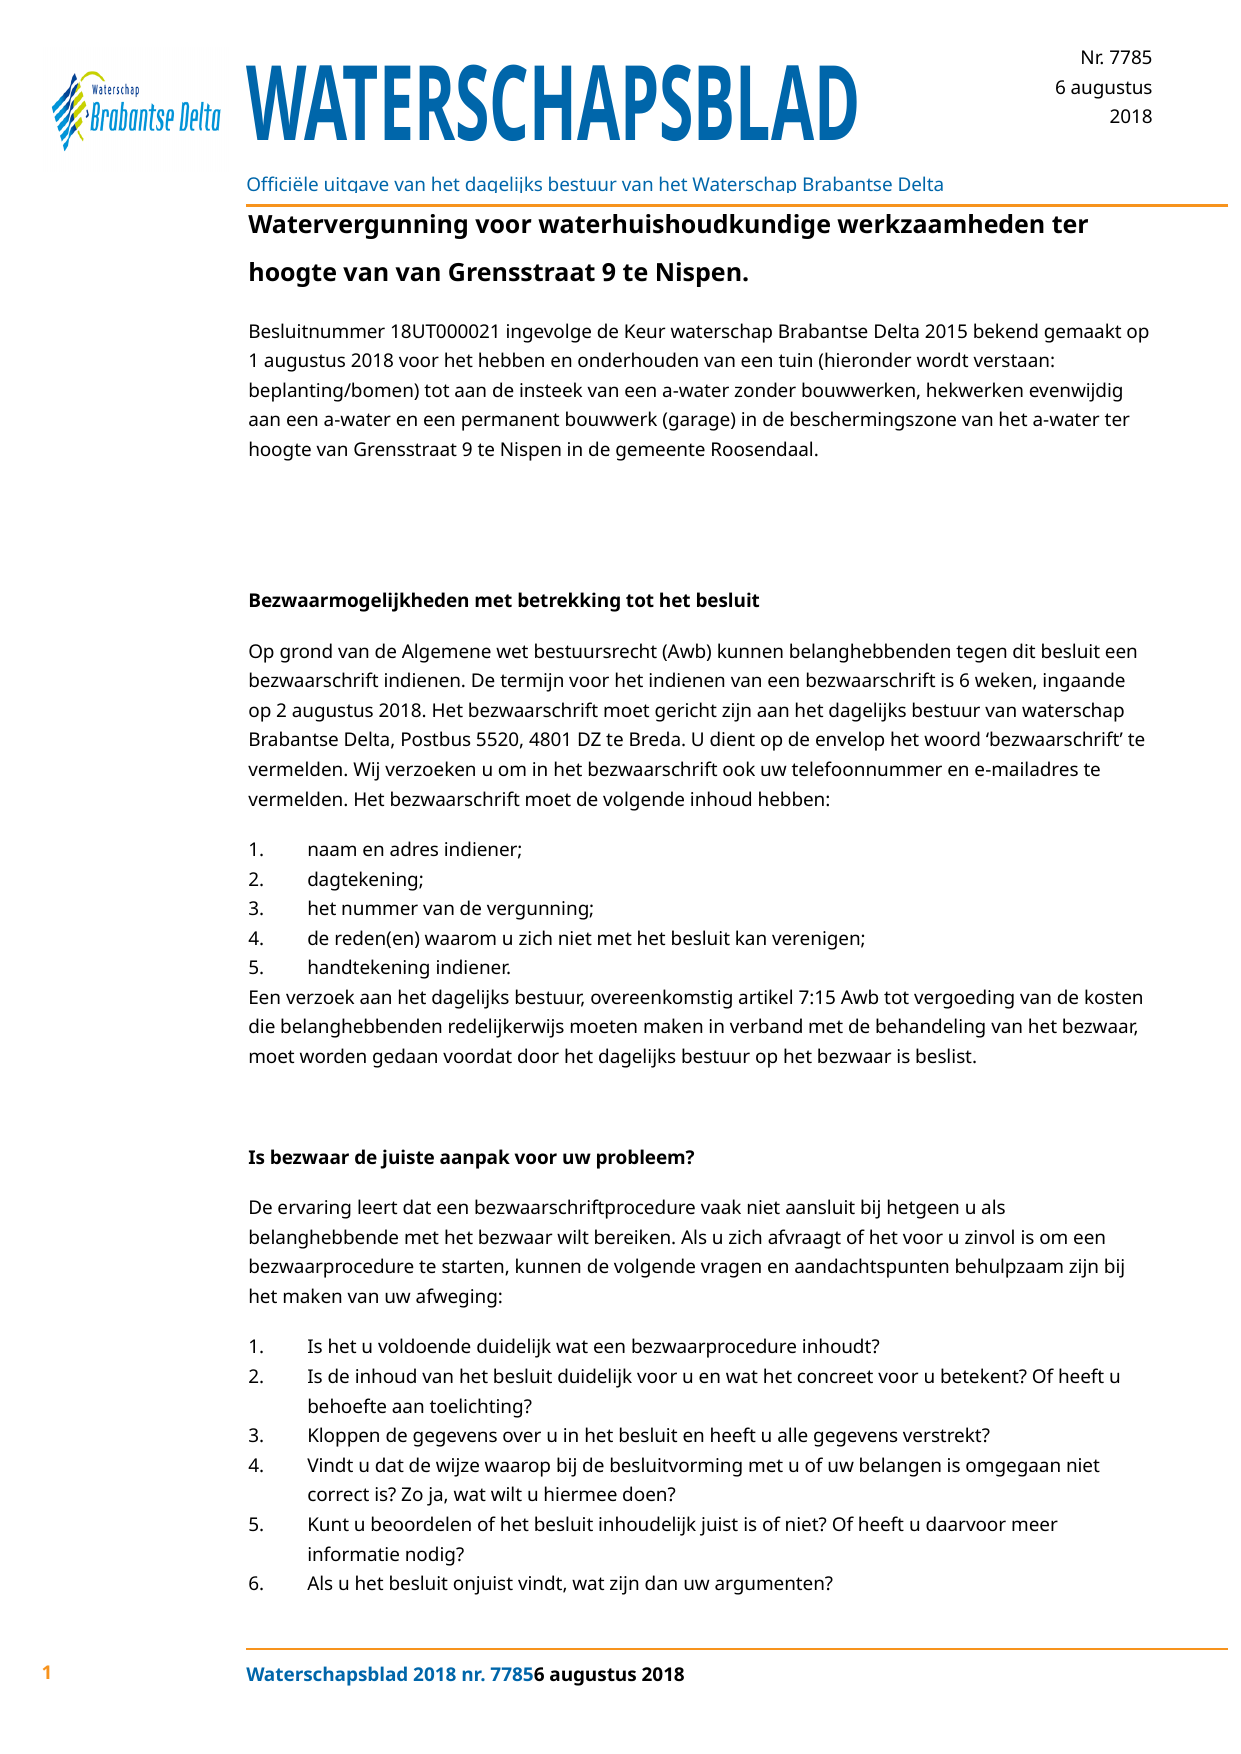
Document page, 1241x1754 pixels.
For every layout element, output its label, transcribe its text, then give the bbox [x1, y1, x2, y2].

text Bezwaarmogelijkheden met betrekking tot het besluit [248, 587, 1152, 613]
list Is de inhoud van het besluit duidelijk voor u en wat het concreet voor u betekent? Of heeft u behoefte aan toelichting? [248, 1363, 1152, 1419]
list het nummer van de vergunning; [248, 895, 1152, 921]
list Is het u voldoende duidelijk wat een bezwaarprocedure inhoudt? [248, 1334, 1152, 1359]
text Besluitnummer 18UT000021 ingevolge de Keur waterschap Brabantse Delta 2015 bekend gemaakt op 1 augustus 2018 voor het hebben en onderhouden van een tuin (hieronder wordt verstaan: beplanting/bomen) tot aan de insteek van een a-water zonder bouwwerken, hekwerken evenwijdig aan een a-water en een permanent bouwwerk (garage) in de beschermingszone van het a-water ter hoogte van Grensstraat 9 te Nispen in de gemeente Roosendaal. [248, 318, 1152, 462]
text Op grond van de Algemene wet bestuursrecht (Awb) kunnen belanghebbenden tegen dit besluit een bezwaarschrift indienen. De termijn voor het indienen van een bezwaarschrift is 6 weken, ingaande op 2 augustus 2018. Het bezwaarschrift moet gericht zijn aan het dagelijks bestuur van waterschap Brabantse Delta, Postbus 5520, 4801 DZ te Breda. U dient op de envelop het woord ‘bezwaarschrift’ te vermelden. Wij verzoeken u om in het bezwaarschrift ook uw telefoonnummer en e‑mailadres te vermelden. Het bezwaarschrift moet de volgende inhoud hebben: [248, 638, 1152, 812]
text Is bezwaar de juiste aanpak voor uw probleem? [248, 1144, 1152, 1170]
text De ervaring leert dat een bezwaarschriftprocedure vaak niet aansluit bij hetgeen u als belanghebbende met het bezwaar wilt bereiken. Als u zich afvraagt of het voor u zinvol is om een bezwaarprocedure te starten, kunnen de volgende vragen en aandachtspunten behulpzaam zijn bij het maken van uw afweging: [248, 1194, 1152, 1309]
list Als u het besluit onjuist vindt, wat zijn dan uw argumenten? [248, 1570, 1152, 1596]
picture [41, 47, 231, 172]
text Watervergunning voor waterhuishoudkundige werkzaamheden ter hoogte van van Grensstraat 9 te Nispen. [248, 207, 1152, 288]
list Kloppen de gegevens over u in het besluit en heeft u alle gegevens verstrekt? [248, 1422, 1152, 1448]
list dagtekening; [248, 866, 1152, 892]
list Kunt u beoordelen of het besluit inhoudelijk juist is of niet? Of heeft u daarvoor meer informatie nodig? [248, 1511, 1152, 1567]
text Een verzoek aan het dagelijks bestuur, overeenkomstig artikel 7:15 Awb tot vergoeding van de kosten die belanghebbenden redelijkerwijs moeten maken in verband met de behandeling van het bezwaar, moet worden gedaan voordat door het dagelijks bestuur op het bezwaar is beslist. [248, 984, 1152, 1069]
list Vindt u dat de wijze waarop bij de besluitvorming met u of uw belangen is omgegaan niet correct is? Zo ja, wat wilt u hiermee doen? [248, 1452, 1152, 1507]
list de reden(en) waarom u zich niet met het besluit kan verenigen; [248, 925, 1152, 951]
list handtekening indiener. [248, 954, 1152, 980]
list naam en adres indiener; [248, 836, 1152, 862]
